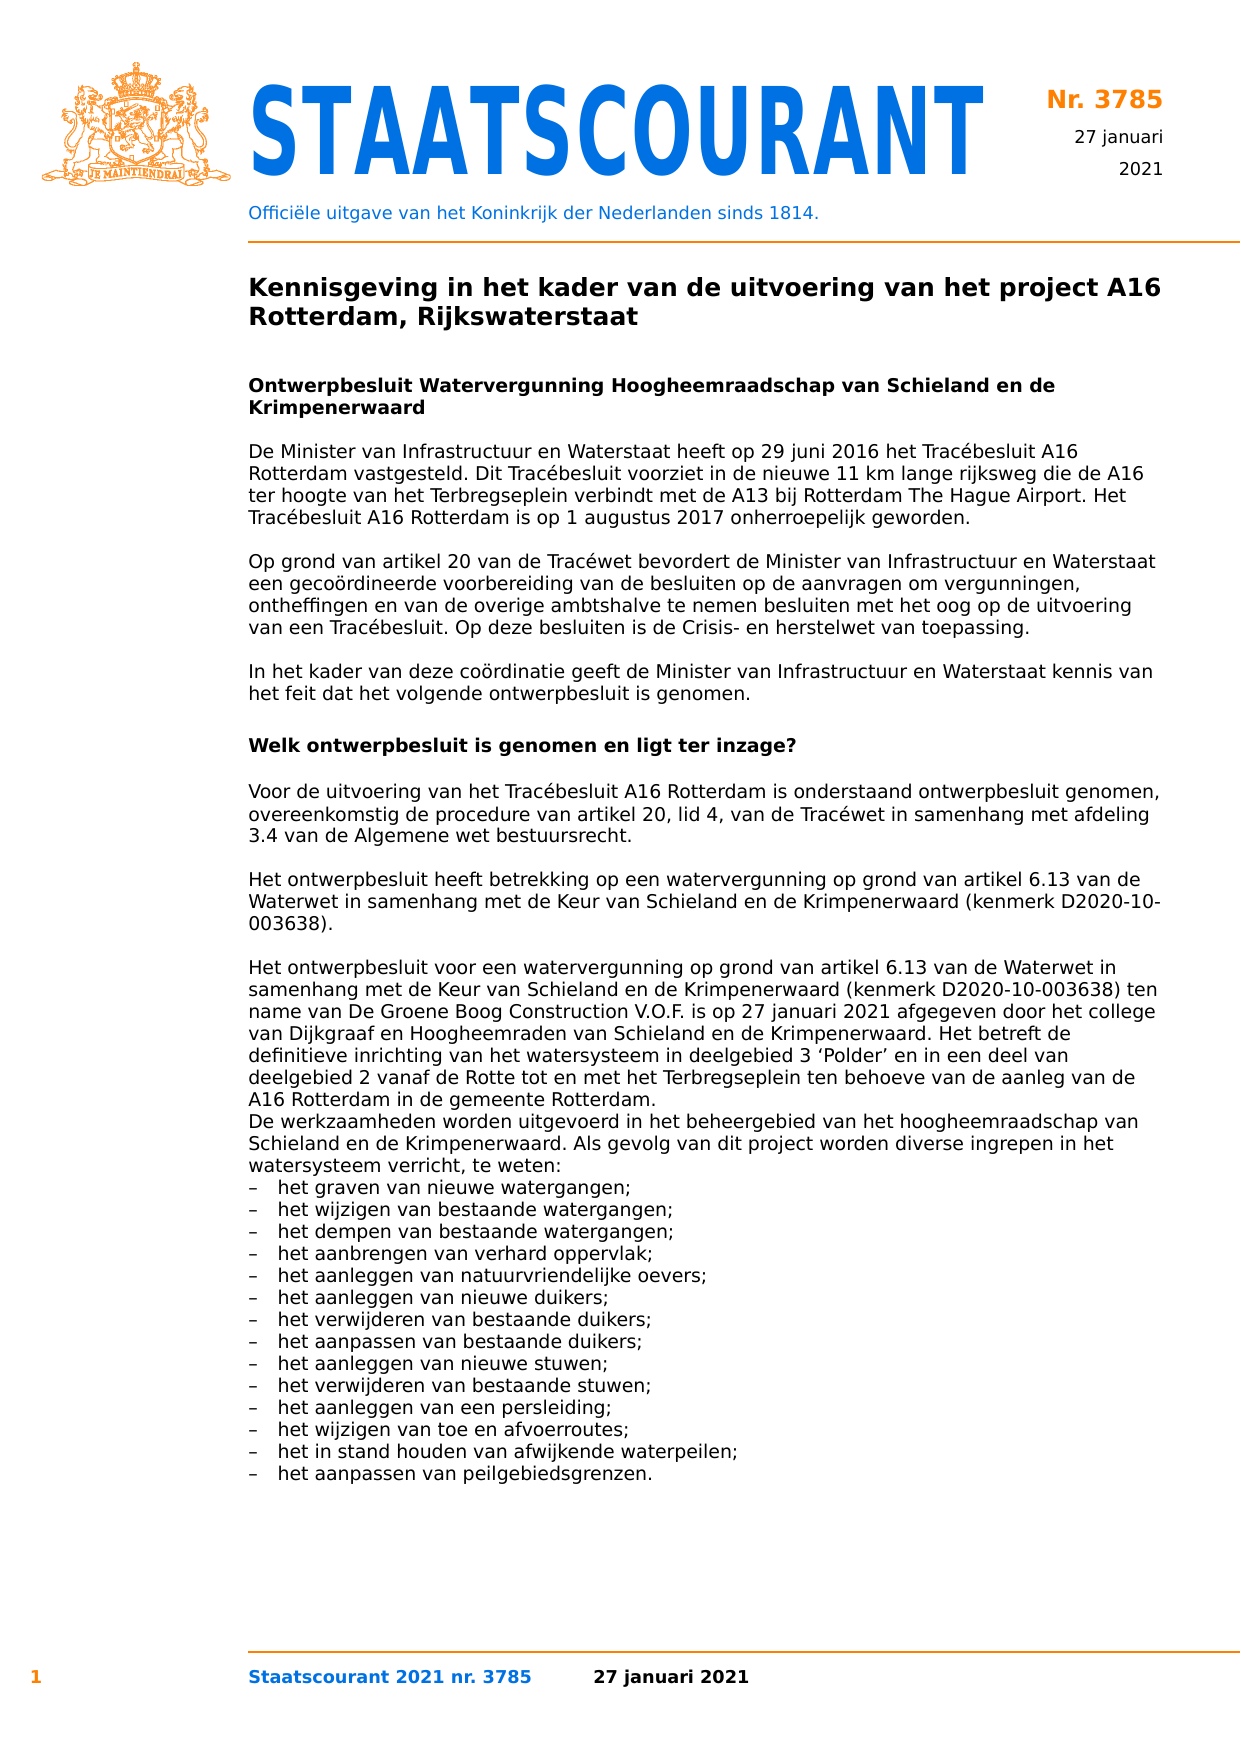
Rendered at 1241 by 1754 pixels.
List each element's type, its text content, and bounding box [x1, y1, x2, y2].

text – het aanleggen van nieuwe stuwen; [248, 1353, 1163, 1375]
text – het verwijderen van bestaande duikers; [248, 1309, 1163, 1331]
text – het aanleggen van een persleiding; [248, 1397, 1163, 1419]
text – het wijzigen van toe en afvoerroutes; [248, 1419, 1163, 1441]
text – het aanleggen van nieuwe duikers; [248, 1287, 1163, 1309]
picture [41, 62, 231, 186]
text Op grond van artikel 20 van de Tracéwet bevordert de Minister van Infrastructuur en Waterstaat een gecoördineerde voor­bereiding van de besluiten op de aanvragen om vergunningen, ontheffingen en van de overige ambtshalve te nemen besluiten met het oog op de uitvoering van een Tracébesluit. Op deze besluiten is de Crisis- en herstelwet van toepassing. [248, 551, 1163, 639]
text – het aanpassen van peilgebiedsgrenzen. [248, 1463, 1163, 1484]
text – het in stand houden van afwijkende waterpeilen; [248, 1441, 1163, 1463]
table_header STAATSCOURANT [248, 62, 998, 203]
text Voor de uitvoering van het Tracébesluit A16 Rotterdam is onderstaand ontwerpbesluit genomen, overeenkomstig de procedure van artikel 20, lid 4, van de Tracéwet in samenhang met afdeling 3.4 van de Algemene wet bestuursrecht. [248, 781, 1163, 847]
table_cell 27 januari [998, 121, 1240, 153]
text De Minister van Infrastructuur en Waterstaat heeft op 29 juni 2016 het Tracébesluit A16 Rotterdam vastgesteld. Dit Tracé­besluit voorziet in de nieuwe 11 km lange rijksweg die de A16 ter hoogte van het Terbregseplein verbindt met de A13 bij Rotterdam The Hague Airport. Het Tracébesluit A16 Rotterdam is op 1 augustus 2017 onherroepelijk geworden. [248, 441, 1163, 529]
text – het aanpassen van bestaande duikers; [248, 1331, 1163, 1353]
text De werkzaamheden worden uitgevoerd in het beheergebied van het hoogheemraadschap van Schieland en de Krimpener­waard. Als gevolg van dit project worden diverse ingrepen in het watersysteem verricht, te weten: [248, 1111, 1163, 1177]
text – het aanleggen van natuurvriendelijke oevers; [248, 1265, 1163, 1287]
text In het kader van deze coördinatie geeft de Minister van Infrastructuur en Waterstaat kennis van het feit dat het volgende ontwerpbesluit is genomen. [248, 661, 1163, 704]
text Het ontwerpbesluit heeft betrekking op een watervergunning op grond van artikel 6.13 van de Waterwet in samenhang met de Keur van Schieland en de Krimpenerwaard (kenmerk D2020-10-003638). [248, 869, 1163, 935]
text – het graven van nieuwe watergangen; [248, 1177, 1163, 1199]
table_header [25, 62, 248, 241]
subtitle Welk ontwerpbesluit is genomen en ligt ter inzage? [248, 734, 1163, 756]
table_header Nr. 3785 [998, 62, 1240, 121]
text – het verwijderen van bestaande stuwen; [248, 1375, 1163, 1397]
text – het dempen van bestaande watergangen; [248, 1221, 1163, 1243]
table_cell 2021 [998, 153, 1240, 203]
text Het ontwerpbesluit voor een watervergunning op grond van artikel 6.13 van de Waterwet in samenhang met de Keur van Schieland en de Krimpenerwaard (kenmerk D2020-10-003638) ten name van De Groene Boog Construction V.O.F. is op 27 januari 2021 afgegeven door het college van Dijkgraaf en Hoogheemraden van Schieland en de Krimpenerwaard. Het betreft de definitieve inrichting van het watersysteem in deelgebied 3 ‘Polder’ en in een deel van deelgebied 2 vanaf de Rotte tot en met het Terbregseplein ten behoeve van de aanleg van de A16 Rotterdam in de gemeente Rotterdam. [248, 957, 1163, 1111]
text – het wijzigen van bestaande watergangen; [248, 1199, 1163, 1221]
text – het aanbrengen van verhard oppervlak; [248, 1243, 1163, 1265]
table_cell Officiële uitgave van het Koninkrijk der Nederlanden sinds 1814. [248, 203, 1240, 241]
subtitle Kennisgeving in het kader van de uitvoering van het project A16 Rotterdam, Rijkswaterstaat [248, 273, 1163, 331]
text Ontwerpbesluit Watervergunning Hoogheemraadschap van Schieland en de Krimpenerwaard [248, 375, 1163, 419]
